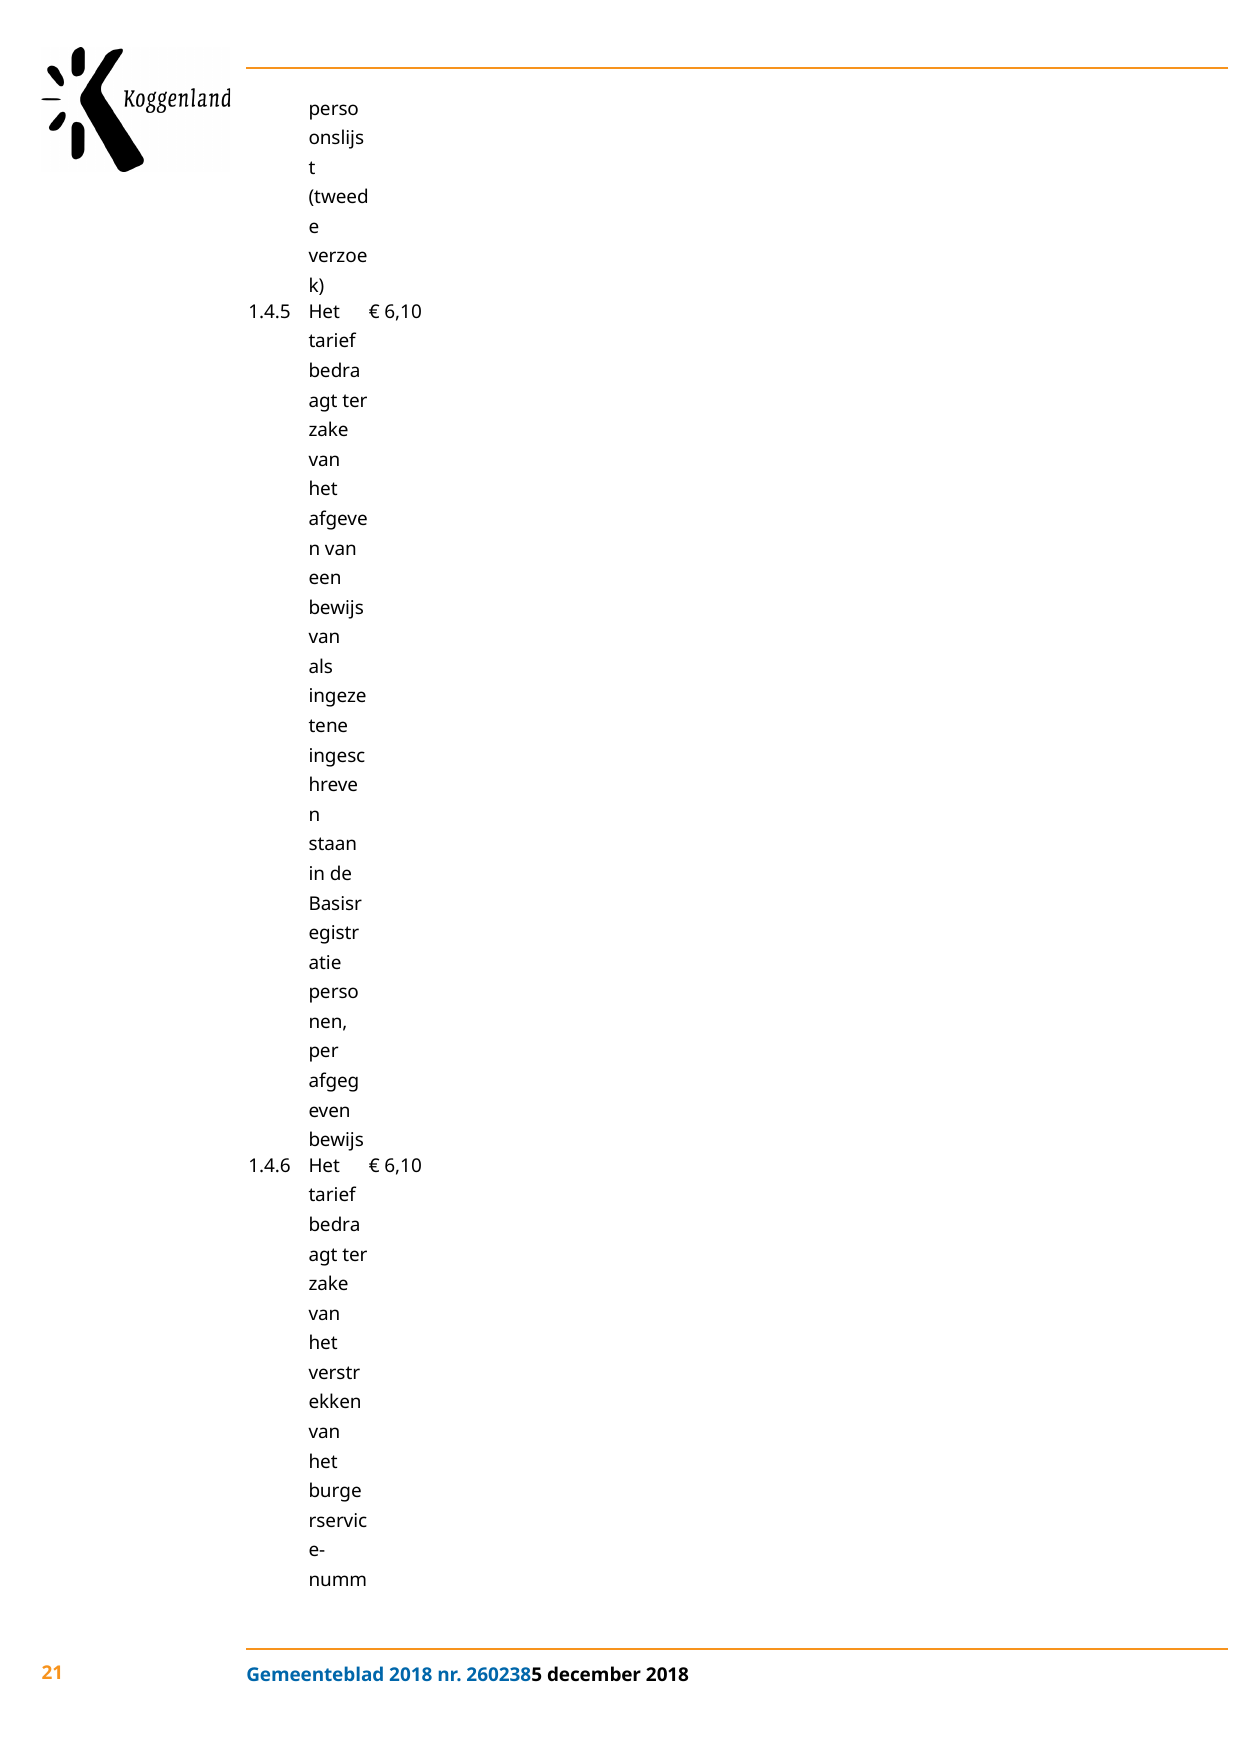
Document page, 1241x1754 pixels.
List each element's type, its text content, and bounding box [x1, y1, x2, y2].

table_cell Het tarief bedraagt ter zake van het verstrekken van het burgerservice-numm [308, 1152, 368, 1592]
table_cell 1.4.6 [248, 1152, 308, 1592]
table_cell 1.4.5 [248, 298, 308, 1152]
table_cell Het tarief bedraagt ter zake van het afgeven van een bewijs van als ingezetene ingeschreven staan in de Basisregistratie personen, per afgegeven bewijs [308, 298, 368, 1152]
table_cell € 6,10 [369, 1152, 429, 1592]
table_cell [248, 95, 308, 298]
table_cell [369, 95, 429, 298]
table_cell persoonslijst (tweede verzoek) [308, 95, 368, 298]
picture [41, 47, 231, 172]
table_cell € 6,10 [369, 298, 429, 1152]
